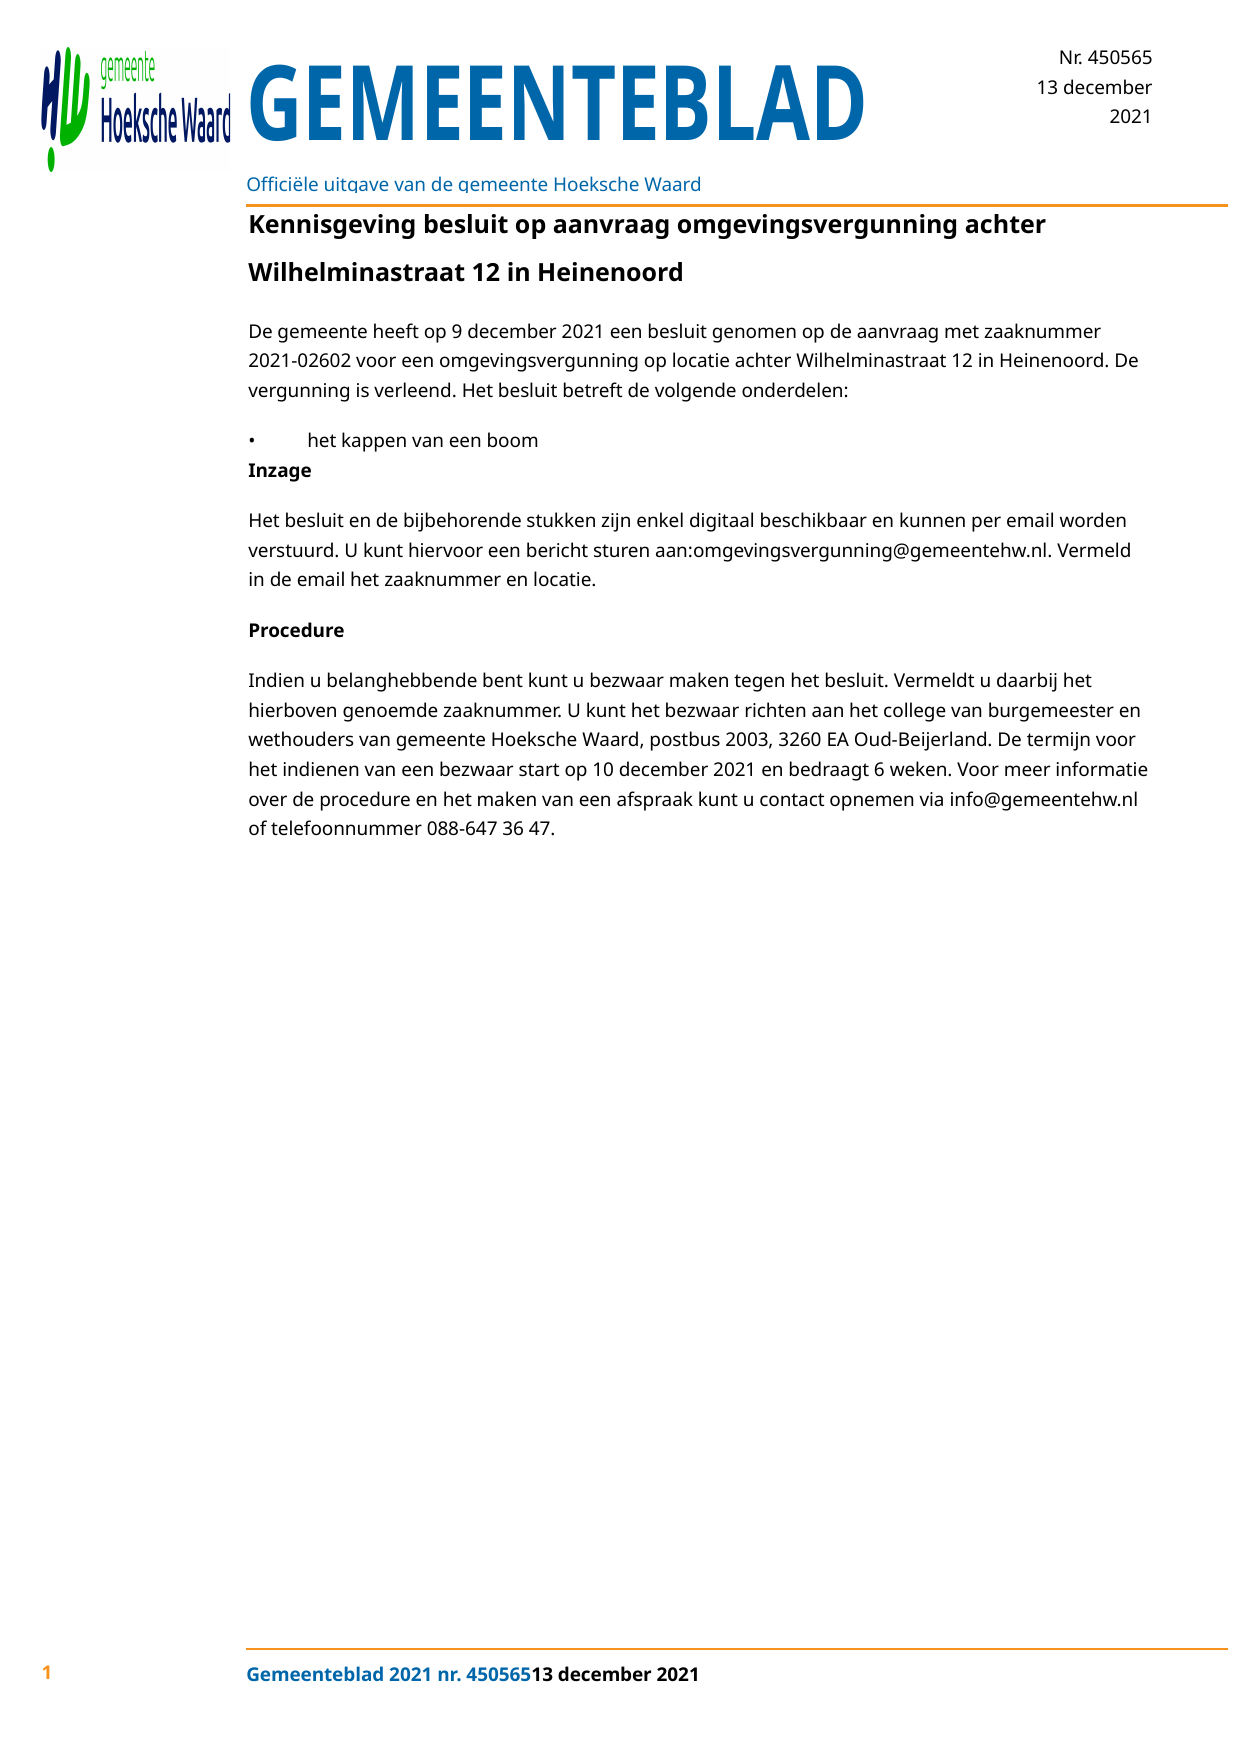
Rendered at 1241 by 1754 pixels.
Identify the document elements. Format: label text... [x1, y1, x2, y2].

list het kappen van een boom [248, 427, 1152, 453]
picture [41, 47, 231, 172]
text Indien u belanghebbende bent kunt u bezwaar maken tegen het besluit. Vermeldt u daarbij het hierboven genoemde zaaknummer. U kunt het bezwaar richten aan het college van burgemeester en wethouders van gemeente Hoeksche Waard, postbus 2003, 3260 EA Oud-Beijerland. De termijn voor het indienen van een bezwaar start op 10 december 2021 en bedraagt 6 weken. Voor meer informatie over de procedure en het maken van een afspraak kunt u contact opnemen via info@gemeentehw.nl of telefoonnummer 088-647 36 47. [248, 667, 1152, 841]
text Kennisgeving besluit op aanvraag omgevingsvergunning achter Wilhelminastraat 12 in Heinenoord [248, 207, 1152, 288]
text Procedure [248, 617, 1152, 643]
text Inzage [248, 457, 1152, 483]
text Het besluit en de bijbehorende stukken zijn enkel digitaal beschikbaar en kunnen per email worden verstuurd. U kunt hiervoor een bericht sturen aan:omgevingsvergunning@gemeentehw.nl. Vermeld in de email het zaaknummer en locatie. [248, 507, 1152, 592]
text De gemeente heeft op 9 december 2021 een besluit genomen op de aanvraag met zaaknummer 2021-02602 voor een omgevingsvergunning op locatie achter Wilhelminastraat 12 in Heinenoord. De vergunning is verleend. Het besluit betreft de volgende onderdelen: [248, 318, 1152, 403]
